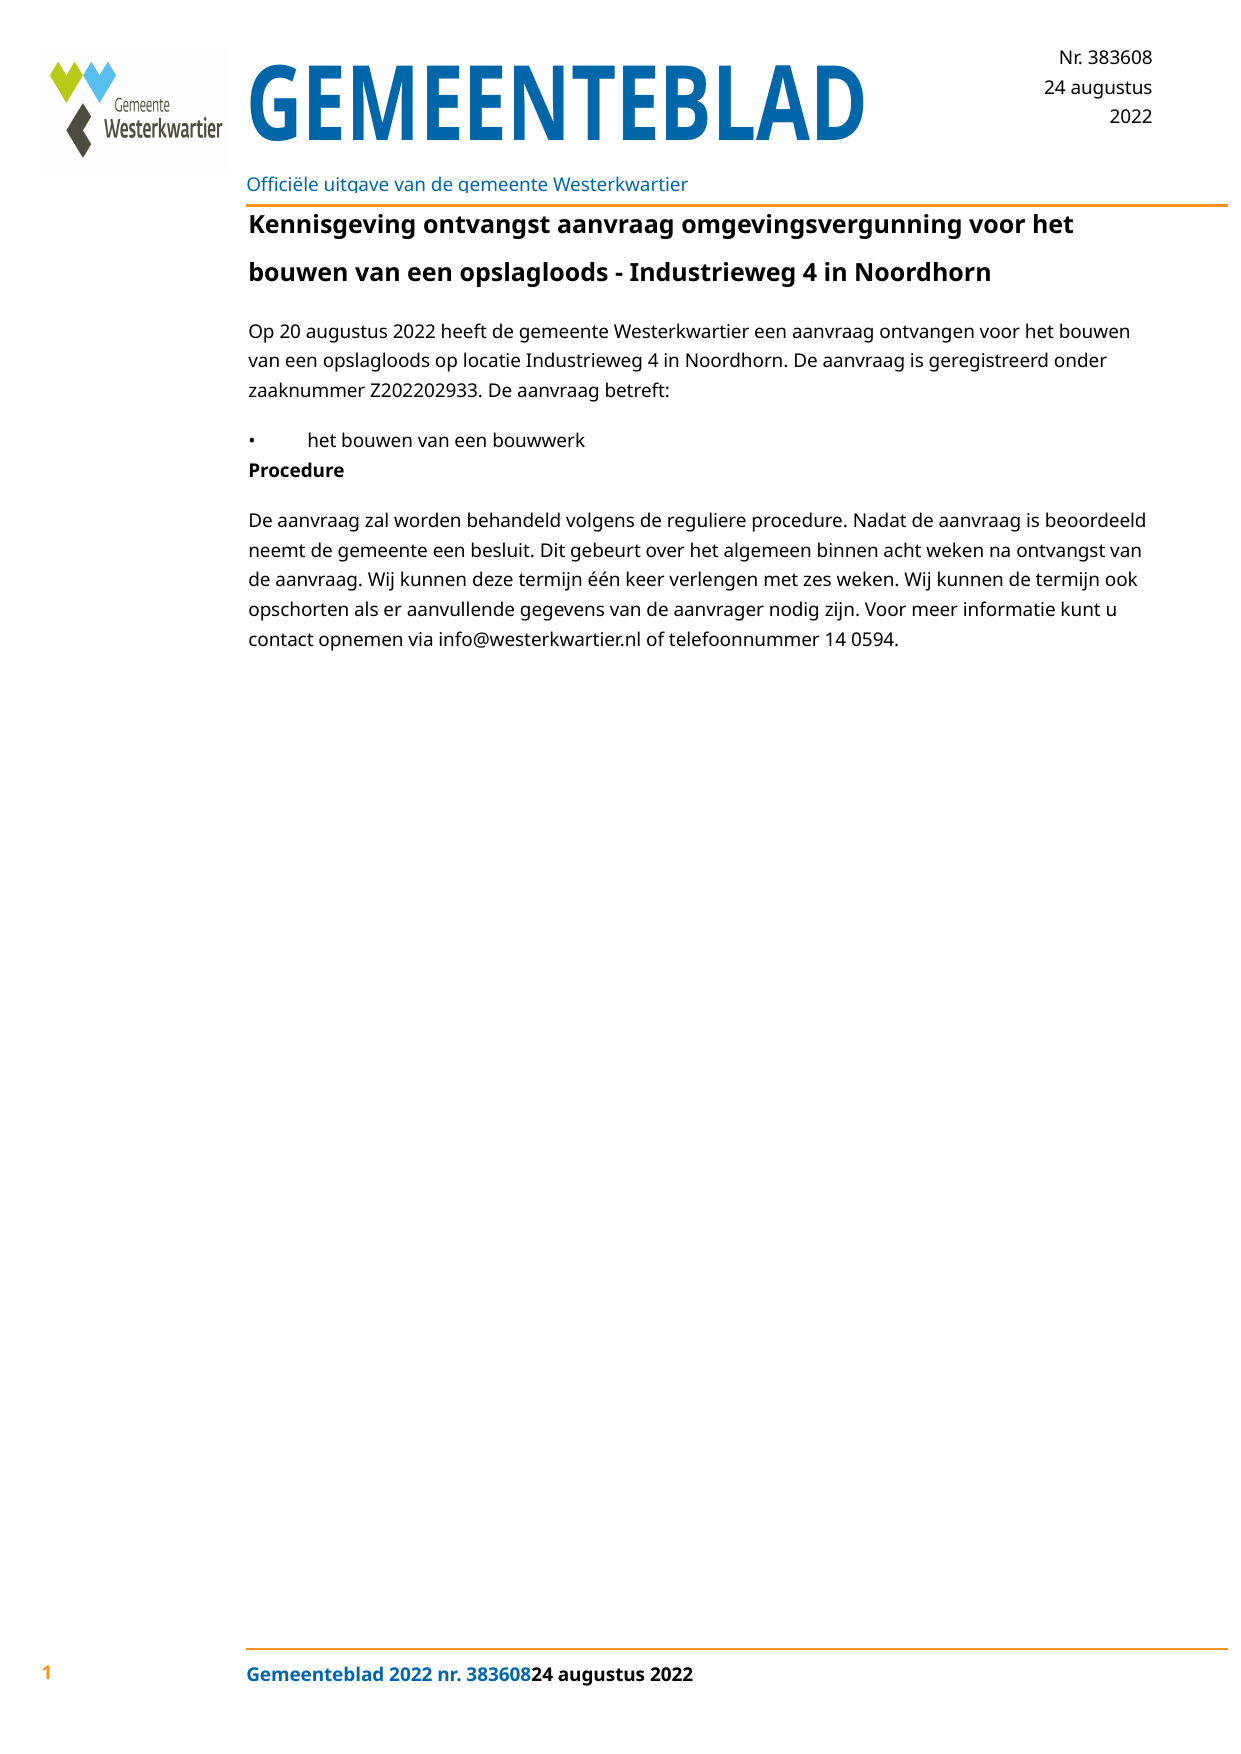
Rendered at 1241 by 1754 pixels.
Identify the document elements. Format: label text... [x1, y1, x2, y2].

text Kennisgeving ontvangst aanvraag omgevingsvergunning voor het bouwen van een opslagloods - Industrieweg 4 in Noordhorn [248, 207, 1152, 288]
text De aanvraag zal worden behandeld volgens de reguliere procedure. Nadat de aanvraag is beoordeeld neemt de gemeente een besluit. Dit gebeurt over het algemeen binnen acht weken na ontvangst van de aanvraag. Wij kunnen deze termijn één keer verlengen met zes weken. Wij kunnen de termijn ook opschorten als er aanvullende gegevens van de aanvrager nodig zijn. Voor meer informatie kunt u contact opnemen via info@westerkwartier.nl of telefoonnummer 14 0594. [248, 507, 1152, 652]
text Procedure [248, 457, 1152, 483]
picture [41, 47, 231, 172]
text Op 20 augustus 2022 heeft de gemeente Westerkwartier een aanvraag ontvangen voor het bouwen van een opslagloods op locatie Industrieweg 4 in Noordhorn. De aanvraag is geregistreerd onder zaaknummer Z202202933. De aanvraag betreft: [248, 318, 1152, 403]
list het bouwen van een bouwwerk [248, 427, 1152, 453]
